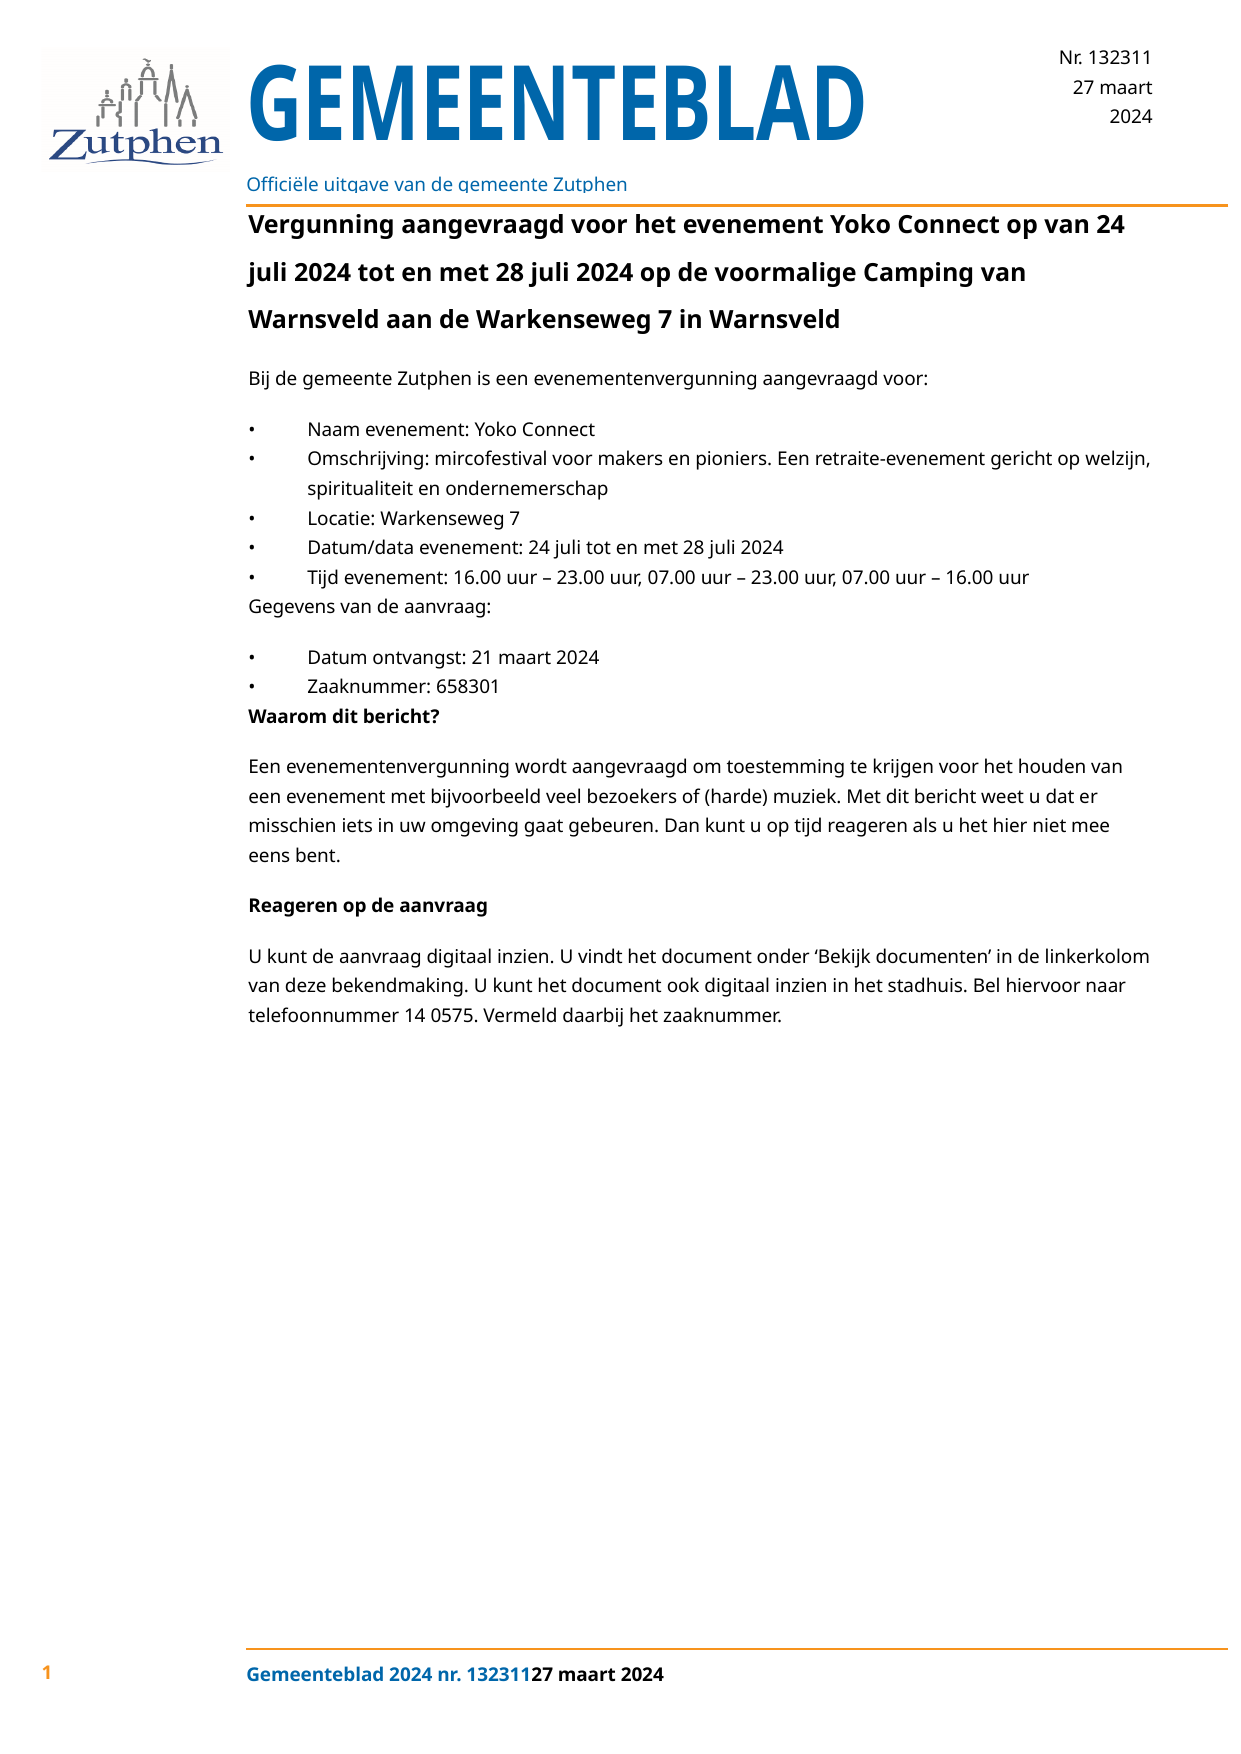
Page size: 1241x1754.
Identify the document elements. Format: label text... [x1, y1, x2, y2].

text Vergunning aangevraagd voor het evenement Yoko Connect op van 24 juli 2024 tot en met 28 juli 2024 op de voormalige Camping van Warnsveld aan de Warkenseweg 7 in Warnsveld [248, 207, 1152, 336]
text Waarom dit bericht? [248, 703, 1152, 729]
text Een evenementenvergunning wordt aangevraagd om toestemming te krijgen voor het houden van een evenement met bijvoorbeeld veel bezoekers of (harde) muziek. Met dit bericht weet u dat er misschien iets in uw omgeving gaat gebeuren. Dan kunt u op tijd reageren als u het hier niet mee eens bent. [248, 753, 1152, 868]
text U kunt de aanvraag digitaal inzien. U vindt het document onder ‘Bekijk documenten’ in de linkerkolom van deze bekendmaking. U kunt het document ook digitaal inzien in het stadhuis. Bel hiervoor naar telefoonnummer 14 0575. Vermeld daarbij het zaaknummer. [248, 943, 1152, 1028]
list Zaaknummer: 658301 [248, 673, 1152, 699]
list Datum ontvangst: 21 maart 2024 [248, 644, 1152, 669]
picture [41, 47, 231, 172]
text Bij de gemeente Zutphen is een evenementenvergunning aangevraagd voor: [248, 366, 1152, 391]
list Datum/data evenement: 24 juli tot en met 28 juli 2024 [248, 534, 1152, 560]
text Gegevens van de aanvraag: [248, 593, 1152, 619]
list Naam evenement: Yoko Connect [248, 416, 1152, 442]
text Reageren op de aanvraag [248, 893, 1152, 918]
list Tijd evenement: 16.00 uur – 23.00 uur, 07.00 uur – 23.00 uur, 07.00 uur – 16.00 uur [248, 564, 1152, 589]
list Omschrijving: mircofestival voor makers en pioniers. Een retraite-evenement gericht op welzijn, spiritualiteit en ondernemerschap [248, 446, 1152, 501]
list Locatie: Warkenseweg 7 [248, 505, 1152, 530]
